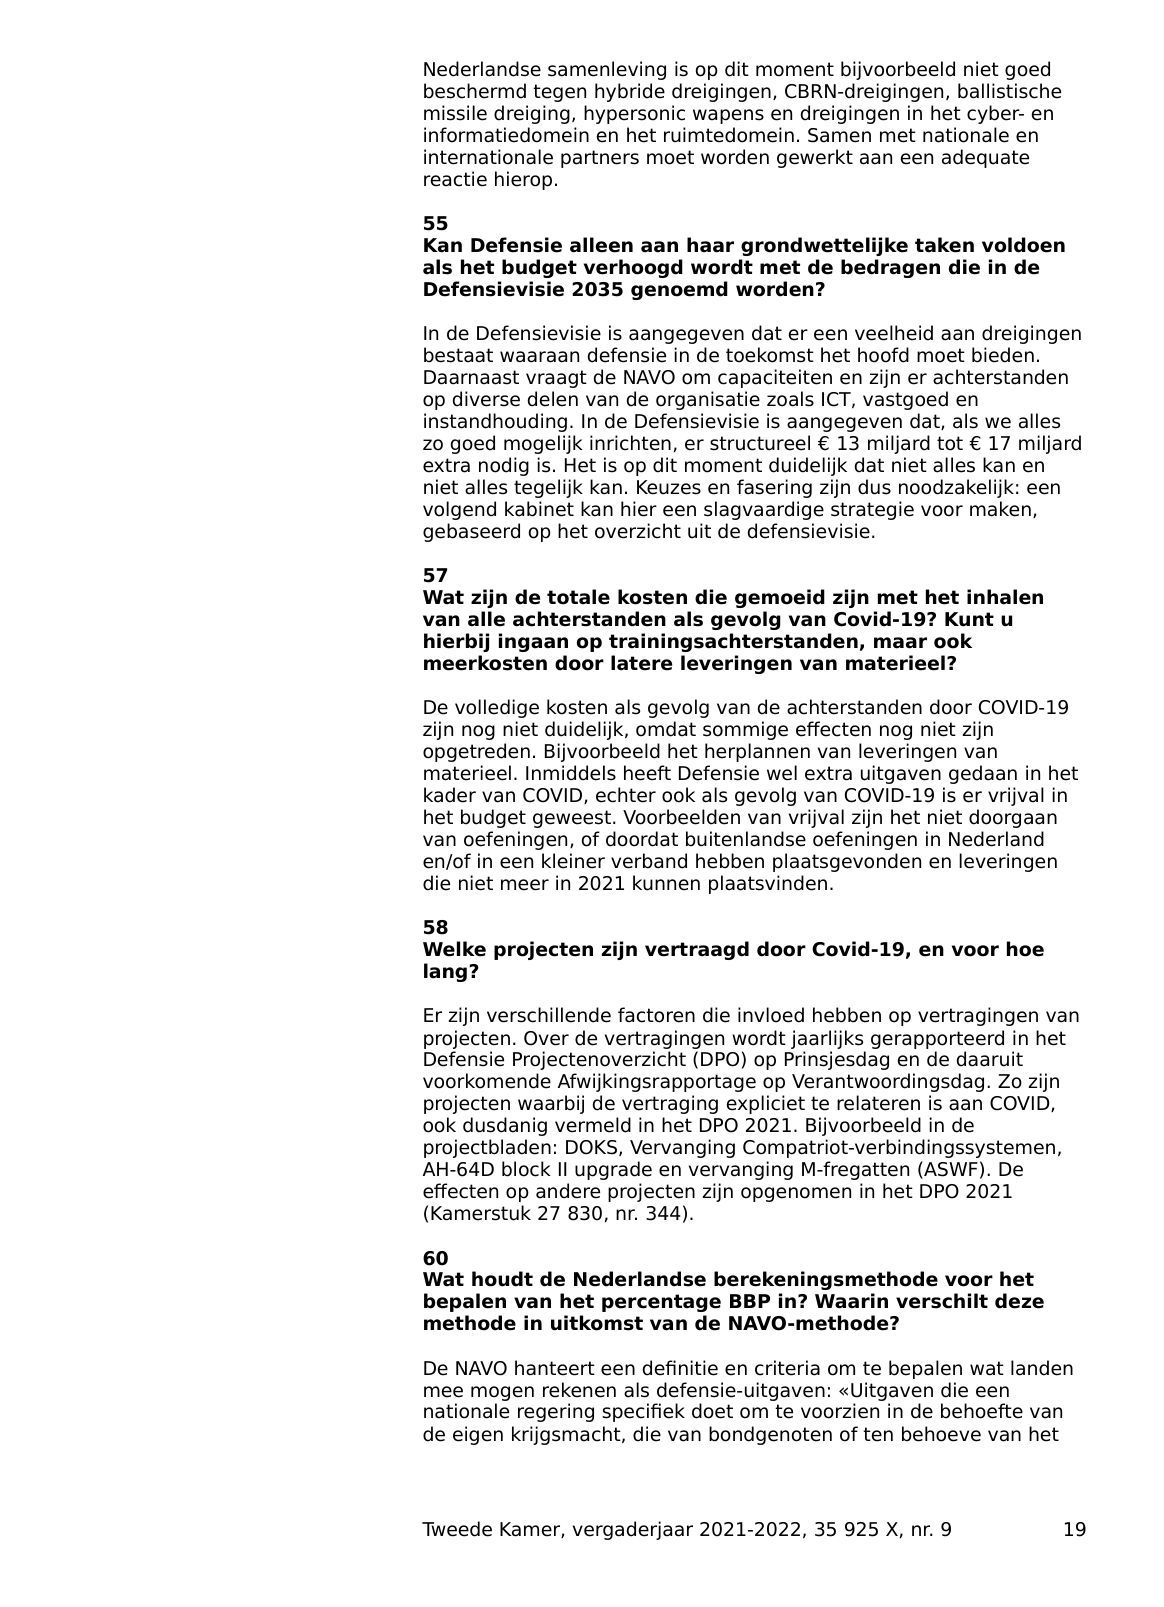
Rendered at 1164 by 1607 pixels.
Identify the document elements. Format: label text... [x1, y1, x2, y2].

text In de Defensievisie is aangegeven dat er een veelheid aan dreigingen bestaat waaraan defensie in de toekomst het hoofd moet bieden. Daarnaast vraagt de NAVO om capaciteiten en zijn er achterstanden op diverse delen van de organisatie zoals ICT, vastgoed en instandhouding. In de Defensievisie is aangegeven dat, als we alles zo goed mogelijk inrichten, er structureel € 13 miljard tot € 17 miljard extra nodig is. Het is op dit moment duidelijk dat niet alles kan en niet alles tegelijk kan. Keuzes en fasering zijn dus noodzakelijk: een volgend kabinet kan hier een slagvaardige strategie voor maken, gebaseerd op het overzicht uit de defensievisie. [422, 323, 1087, 543]
text Nederlandse samenleving is op dit moment bijvoorbeeld niet goed beschermd tegen hybride dreigingen, CBRN-dreigingen, ballistische missile dreiging, hypersonic wapens en dreigingen in het cyber- en informatiedomein en het ruimtedomein. Samen met nationale en internationale partners moet worden gewerkt aan een adequate reactie hierop. [422, 59, 1087, 191]
text Wat houdt de Nederlandse berekeningsmethode voor het bepalen van het percentage BBP in? Waarin verschilt deze methode in uitkomst van de NAVO-methode? [422, 1269, 1087, 1335]
text Welke projecten zijn vertraagd door Covid-19, en voor hoe lang? [422, 939, 1087, 983]
text 57 [422, 565, 1087, 587]
text 58 [422, 917, 1087, 939]
text Kan Defensie alleen aan haar grondwettelijke taken voldoen als het budget verhoogd wordt met de bedragen die in de Defensievisie 2035 genoemd worden? [422, 235, 1087, 301]
text De NAVO hanteert een definitie en criteria om te bepalen wat landen mee mogen rekenen als defensie-uitgaven: «Uitgaven die een nationale regering specifiek doet om te voorzien in de behoefte van de eigen krijgsmacht, die van bondgenoten of ten behoeve van het [422, 1357, 1087, 1445]
text 60 [422, 1247, 1087, 1269]
text Er zijn verschillende factoren die invloed hebben op vertragingen van projecten. Over de vertragingen wordt jaarlijks gerapporteerd in het Defensie Projectenoverzicht (DPO) op Prinsjesdag en de daaruit voorkomende Afwijkingsrapportage op Verantwoordingsdag. Zo zijn projecten waarbij de vertraging expliciet te relateren is aan COVID, ook dusdanig vermeld in het DPO 2021. Bijvoorbeeld in de projectbladen: DOKS, Vervanging Compatriot-verbindingssystemen, AH-64D block II upgrade en vervanging M-fregatten (ASWF). De effecten op andere projecten zijn opgenomen in het DPO 2021 (Kamerstuk 27 830, nr. 344). [422, 1005, 1087, 1225]
text 55 [422, 213, 1087, 235]
text Wat zijn de totale kosten die gemoeid zijn met het inhalen van alle achterstanden als gevolg van Covid-19? Kunt u hierbij ingaan op trainingsachterstanden, maar ook meerkosten door latere leveringen van materieel? [422, 587, 1087, 675]
text De volledige kosten als gevolg van de achterstanden door COVID-19 zijn nog niet duidelijk, omdat sommige effecten nog niet zijn opgetreden. Bijvoorbeeld het herplannen van leveringen van materieel. Inmiddels heeft Defensie wel extra uitgaven gedaan in het kader van COVID, echter ook als gevolg van COVID-19 is er vrijval in het budget geweest. Voorbeelden van vrijval zijn het niet doorgaan van oefeningen, of doordat buitenlandse oefeningen in Nederland en/of in een kleiner verband hebben plaatsgevonden en leveringen die niet meer in 2021 kunnen plaatsvinden. [422, 697, 1087, 895]
